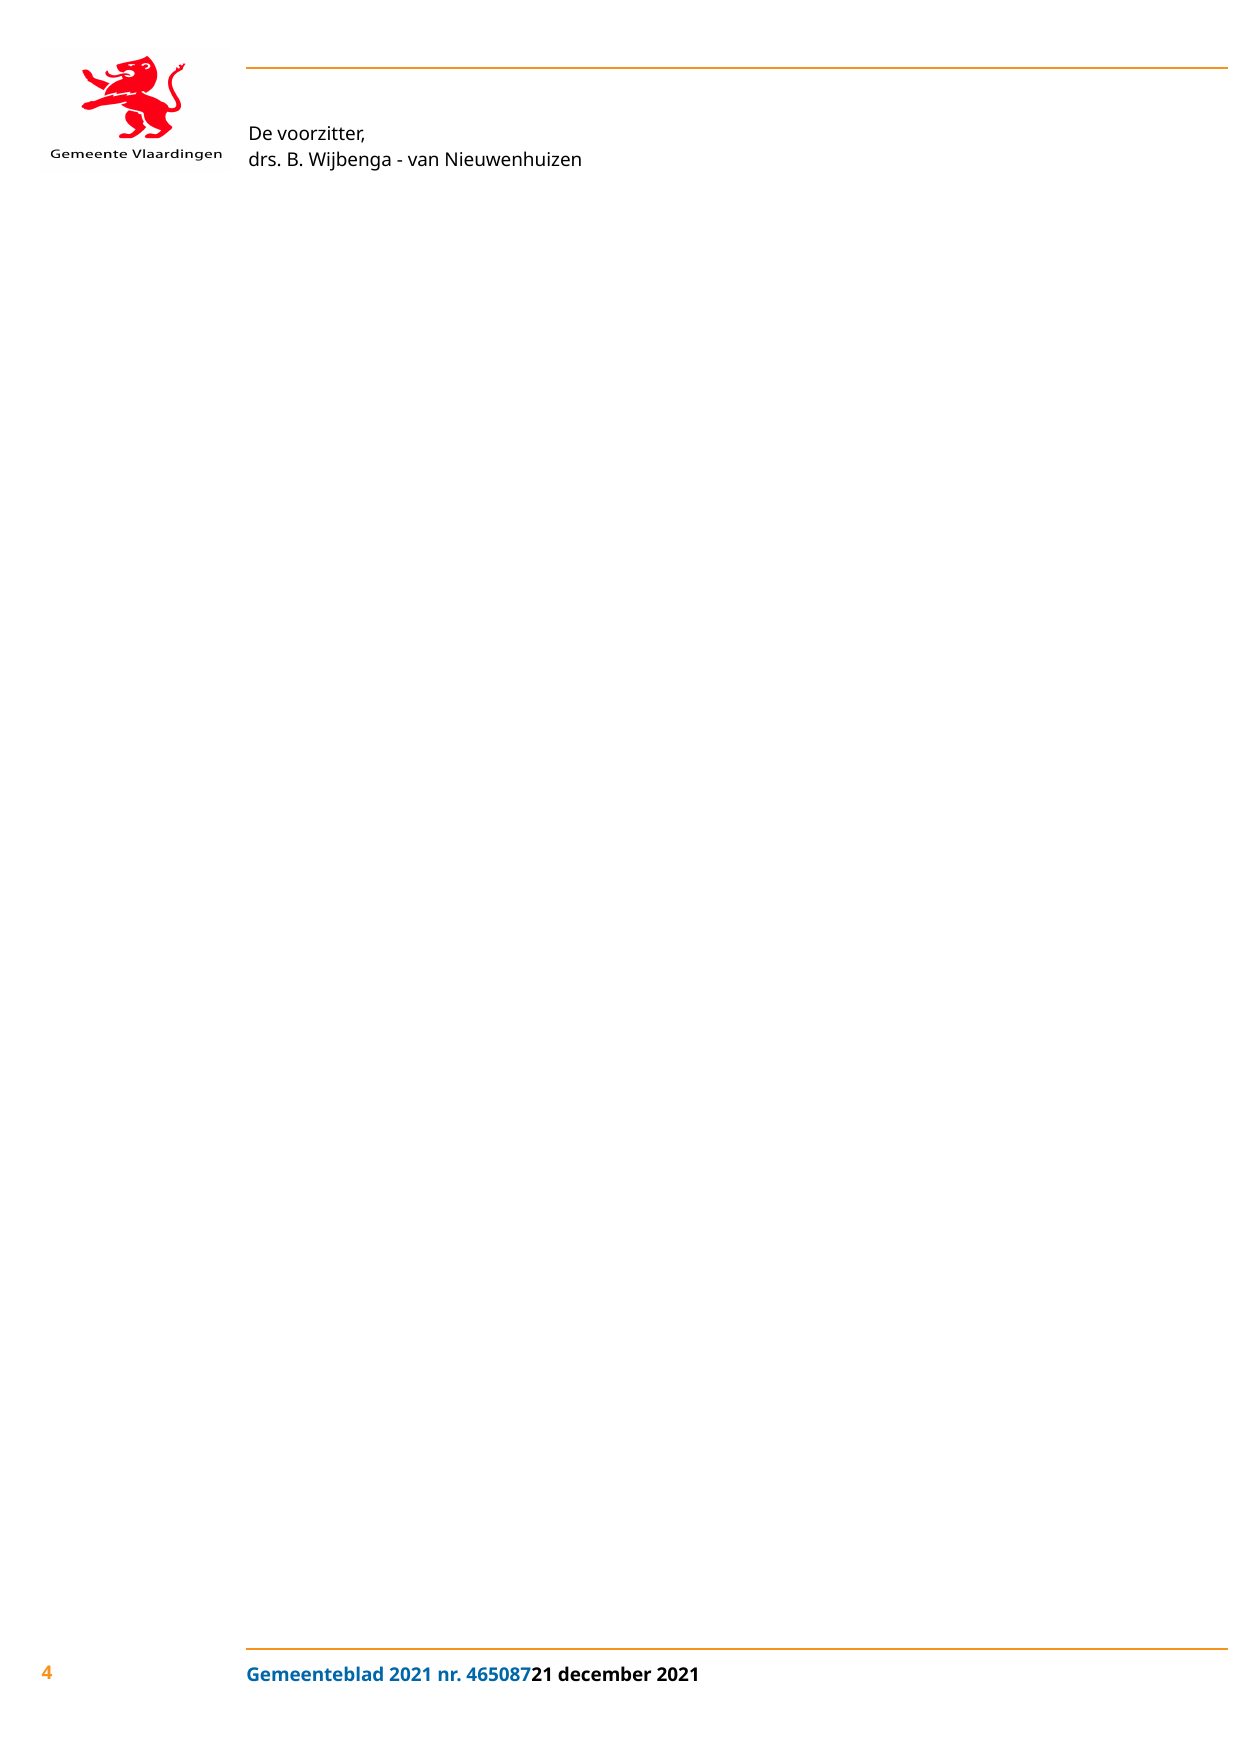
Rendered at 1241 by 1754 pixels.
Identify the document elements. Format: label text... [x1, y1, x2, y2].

text drs. B. Wijbenga - van Nieuwenhuizen [248, 146, 1152, 172]
text De voorzitter, [248, 121, 1152, 146]
picture [41, 47, 231, 172]
